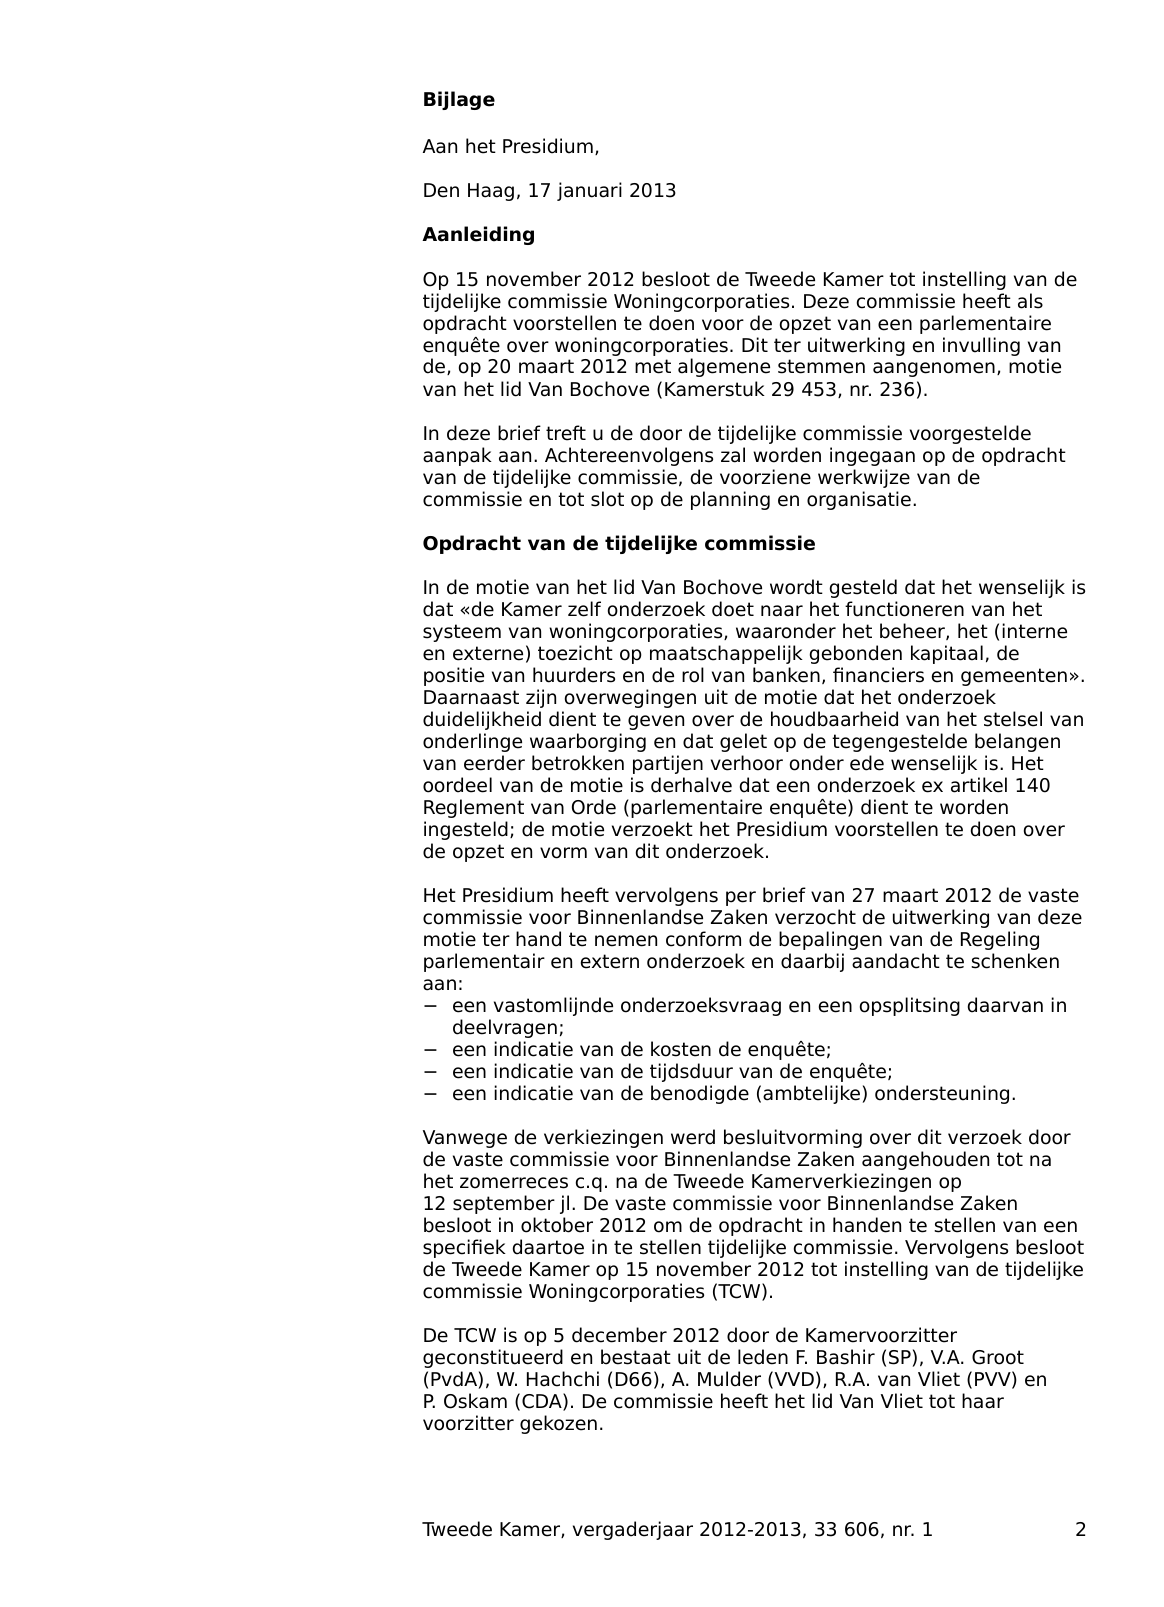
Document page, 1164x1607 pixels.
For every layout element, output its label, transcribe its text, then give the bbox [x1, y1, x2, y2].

text In de motie van het lid Van Bochove wordt gesteld dat het wenselijk is dat «de Kamer zelf onderzoek doet naar het functioneren van het systeem van woningcorporaties, waaronder het beheer, het (interne en externe) toezicht op maatschappelijk gebonden kapitaal, de positie van huurders en de rol van banken, financiers en gemeenten». Daarnaast zijn overwegingen uit de motie dat het onderzoek duidelijkheid dient te geven over de houdbaarheid van het stelsel van onderlinge waarborging en dat gelet op de tegengestelde belangen van eerder betrokken partijen verhoor onder ede wenselijk is. Het oordeel van de motie is derhalve dat een onderzoek ex artikel 140 Reglement van Orde (parlementaire enquête) dient te worden ingesteld; de motie verzoekt het Presidium voorstellen te doen over de opzet en vorm van dit onderzoek. [422, 577, 1087, 863]
text In deze brief treft u de door de tijdelijke commissie voorgestelde aanpak aan. Achtereenvolgens zal worden ingegaan op de opdracht van de tijdelijke commissie, de voorziene werkwijze van de commissie en tot slot op de planning en organisatie. [422, 423, 1087, 511]
text Aan het Presidium, [422, 136, 1087, 158]
subtitle Opdracht van de tijdelijke commissie [422, 533, 1087, 555]
text − een indicatie van de kosten de enquête; [422, 1039, 1087, 1061]
text Het Presidium heeft vervolgens per brief van 27 maart 2012 de vaste commissie voor Binnenlandse Zaken verzocht de uitwerking van deze motie ter hand te nemen conform de bepalingen van de Regeling parlementair en extern onderzoek en daarbij aandacht te schenken aan: [422, 885, 1087, 995]
subtitle Bijlage [77, 89, 1087, 111]
text − een vastomlijnde onderzoeksvraag en een opsplitsing daarvan in deelvragen; [422, 995, 1087, 1039]
text − een indicatie van de benodigde (ambtelijke) ondersteuning. [422, 1083, 1087, 1104]
text Vanwege de verkiezingen werd besluitvorming over dit verzoek door de vaste commissie voor Binnenlandse Zaken aangehouden tot na het zomerreces c.q. na de Tweede Kamerverkiezingen op 12 september jl. De vaste commissie voor Binnenlandse Zaken besloot in oktober 2012 om de opdracht in handen te stellen van een specifiek daartoe in te stellen tijdelijke commissie. Vervolgens besloot de Tweede Kamer op 15 november 2012 tot instelling van de tijdelijke commissie Woningcorporaties (TCW). [422, 1127, 1087, 1303]
text De TCW is op 5 december 2012 door de Kamervoorzitter geconstitueerd en bestaat uit de leden F. Bashir (SP), V.A. Groot (PvdA), W. Hachchi (D66), A. Mulder (VVD), R.A. van Vliet (PVV) en P. Oskam (CDA). De commissie heeft het lid Van Vliet tot haar voorzitter gekozen. [422, 1325, 1087, 1435]
subtitle Aanleiding [422, 224, 1087, 246]
text − een indicatie van de tijdsduur van de enquête; [422, 1061, 1087, 1083]
text Op 15 november 2012 besloot de Tweede Kamer tot instelling van de tijdelijke commissie Woningcorporaties. Deze commissie heeft als opdracht voorstellen te doen voor de opzet van een parlementaire enquête over woningcorporaties. Dit ter uitwerking en invulling van de, op 20 maart 2012 met algemene stemmen aangenomen, motie van het lid Van Bochove (Kamerstuk 29 453, nr. 236). [422, 268, 1087, 400]
text Den Haag, 17 januari 2013 [422, 180, 1087, 202]
